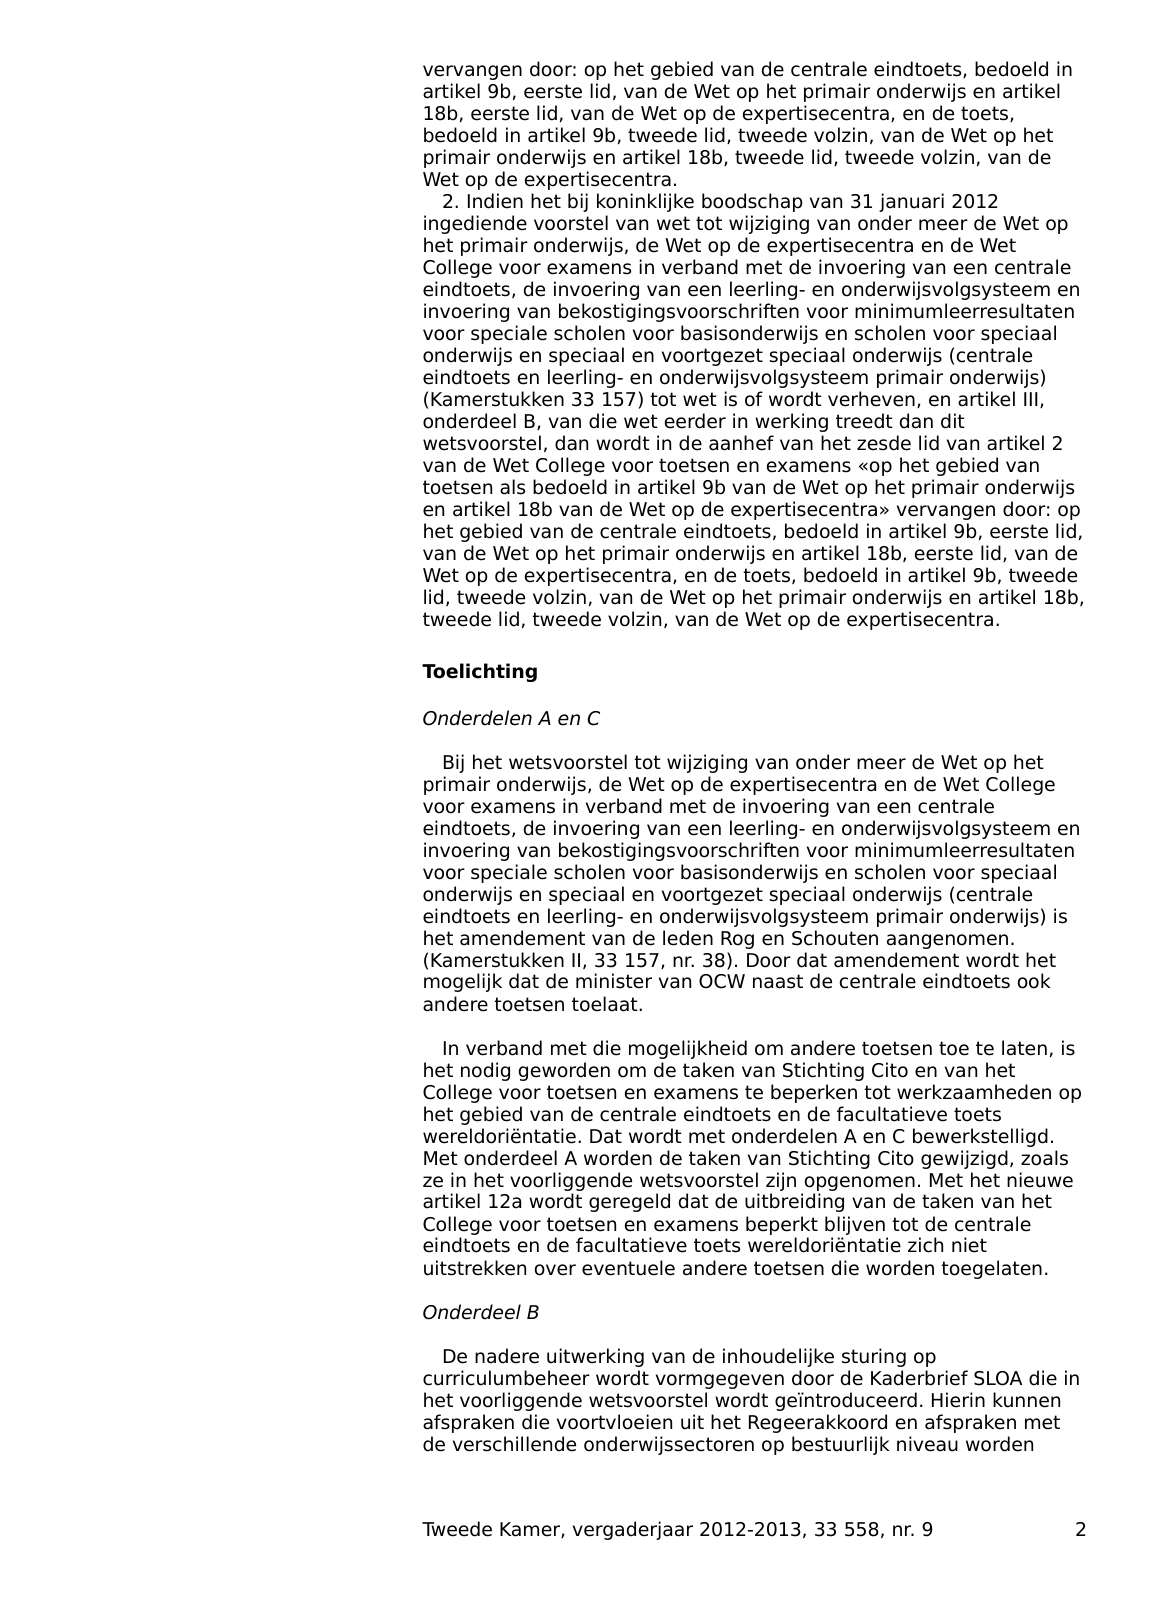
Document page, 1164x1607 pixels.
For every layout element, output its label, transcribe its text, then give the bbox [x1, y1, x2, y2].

text vervangen door: op het gebied van de centrale eindtoets, bedoeld in artikel 9b, eerste lid, van de Wet op het primair onderwijs en artikel 18b, eerste lid, van de Wet op de expertisecentra, en de toets, bedoeld in artikel 9b, tweede lid, tweede volzin, van de Wet op het primair onderwijs en artikel 18b, tweede lid, tweede volzin, van de Wet op de expertisecentra. [422, 59, 1087, 191]
text De nadere uitwerking van de inhoudelijke sturing op curriculumbeheer wordt vormgegeven door de Kaderbrief SLOA die in het voorliggende wetsvoorstel wordt geïntroduceerd. Hierin kunnen afspraken die voortvloeien uit het Regeerakkoord en afspraken met de verschillende onderwijssectoren op bestuurlijk niveau worden [422, 1346, 1087, 1456]
subtitle Onderdeel B [422, 1302, 1087, 1323]
text In verband met die mogelijkheid om andere toetsen toe te laten, is het nodig geworden om de taken van Stichting Cito en van het College voor toetsen en examens te beperken tot werkzaamheden op het gebied van de centrale eindtoets en de facultatieve toets wereldoriëntatie. Dat wordt met onderdelen A en C bewerkstelligd. Met onderdeel A worden de taken van Stichting Cito gewijzigd, zoals ze in het voorliggende wetsvoorstel zijn opgenomen. Met het nieuwe artikel 12a wordt geregeld dat de uitbreiding van de taken van het College voor toetsen en examens beperkt blijven tot de centrale eindtoets en de facultatieve toets wereldoriëntatie zich niet uitstrekken over eventuele andere toetsen die worden toegelaten. [422, 1038, 1087, 1279]
subtitle Onderdelen A en C [422, 707, 1087, 729]
text 2. Indien het bij koninklijke boodschap van 31 januari 2012 ingediende voorstel van wet tot wijziging van onder meer de Wet op het primair onderwijs, de Wet op de expertisecentra en de Wet College voor examens in verband met de invoering van een centrale eindtoets, de invoering van een leerling- en onderwijsvolgsysteem en invoering van bekostigingsvoorschriften voor minimumleerresultaten voor speciale scholen voor basisonderwijs en scholen voor speciaal onderwijs en speciaal en voortgezet speciaal onderwijs (centrale eindtoets en leerling- en onderwijsvolgsysteem primair onderwijs) (Kamerstukken 33 157) tot wet is of wordt verheven, en artikel III, onderdeel B, van die wet eerder in werking treedt dan dit wetsvoorstel, dan wordt in de aanhef van het zesde lid van artikel 2 van de Wet College voor toetsen en examens «op het gebied van toetsen als bedoeld in artikel 9b van de Wet op het primair onderwijs en artikel 18b van de Wet op de expertisecentra» vervangen door: op het gebied van de centrale eindtoets, bedoeld in artikel 9b, eerste lid, van de Wet op het primair onderwijs en artikel 18b, eerste lid, van de Wet op de expertisecentra, en de toets, bedoeld in artikel 9b, tweede lid, tweede volzin, van de Wet op het primair onderwijs en artikel 18b, tweede lid, tweede volzin, van de Wet op de expertisecentra. [422, 191, 1087, 631]
text Bij het wetsvoorstel tot wijziging van onder meer de Wet op het primair onderwijs, de Wet op de expertisecentra en de Wet College voor examens in verband met de invoering van een centrale eindtoets, de invoering van een leerling- en onderwijsvolgsysteem en invoering van bekostigingsvoorschriften voor minimumleerresultaten voor speciale scholen voor basisonderwijs en scholen voor speciaal onderwijs en speciaal en voortgezet speciaal onderwijs (centrale eindtoets en leerling- en onderwijsvolgsysteem primair onderwijs) is het amendement van de leden Rog en Schouten aangenomen. (Kamerstukken II, 33 157, nr. 38). Door dat amendement wordt het mogelijk dat de minister van OCW naast de centrale eindtoets ook andere toetsen toelaat. [422, 752, 1087, 1015]
subtitle Toelichting [422, 661, 1087, 682]
